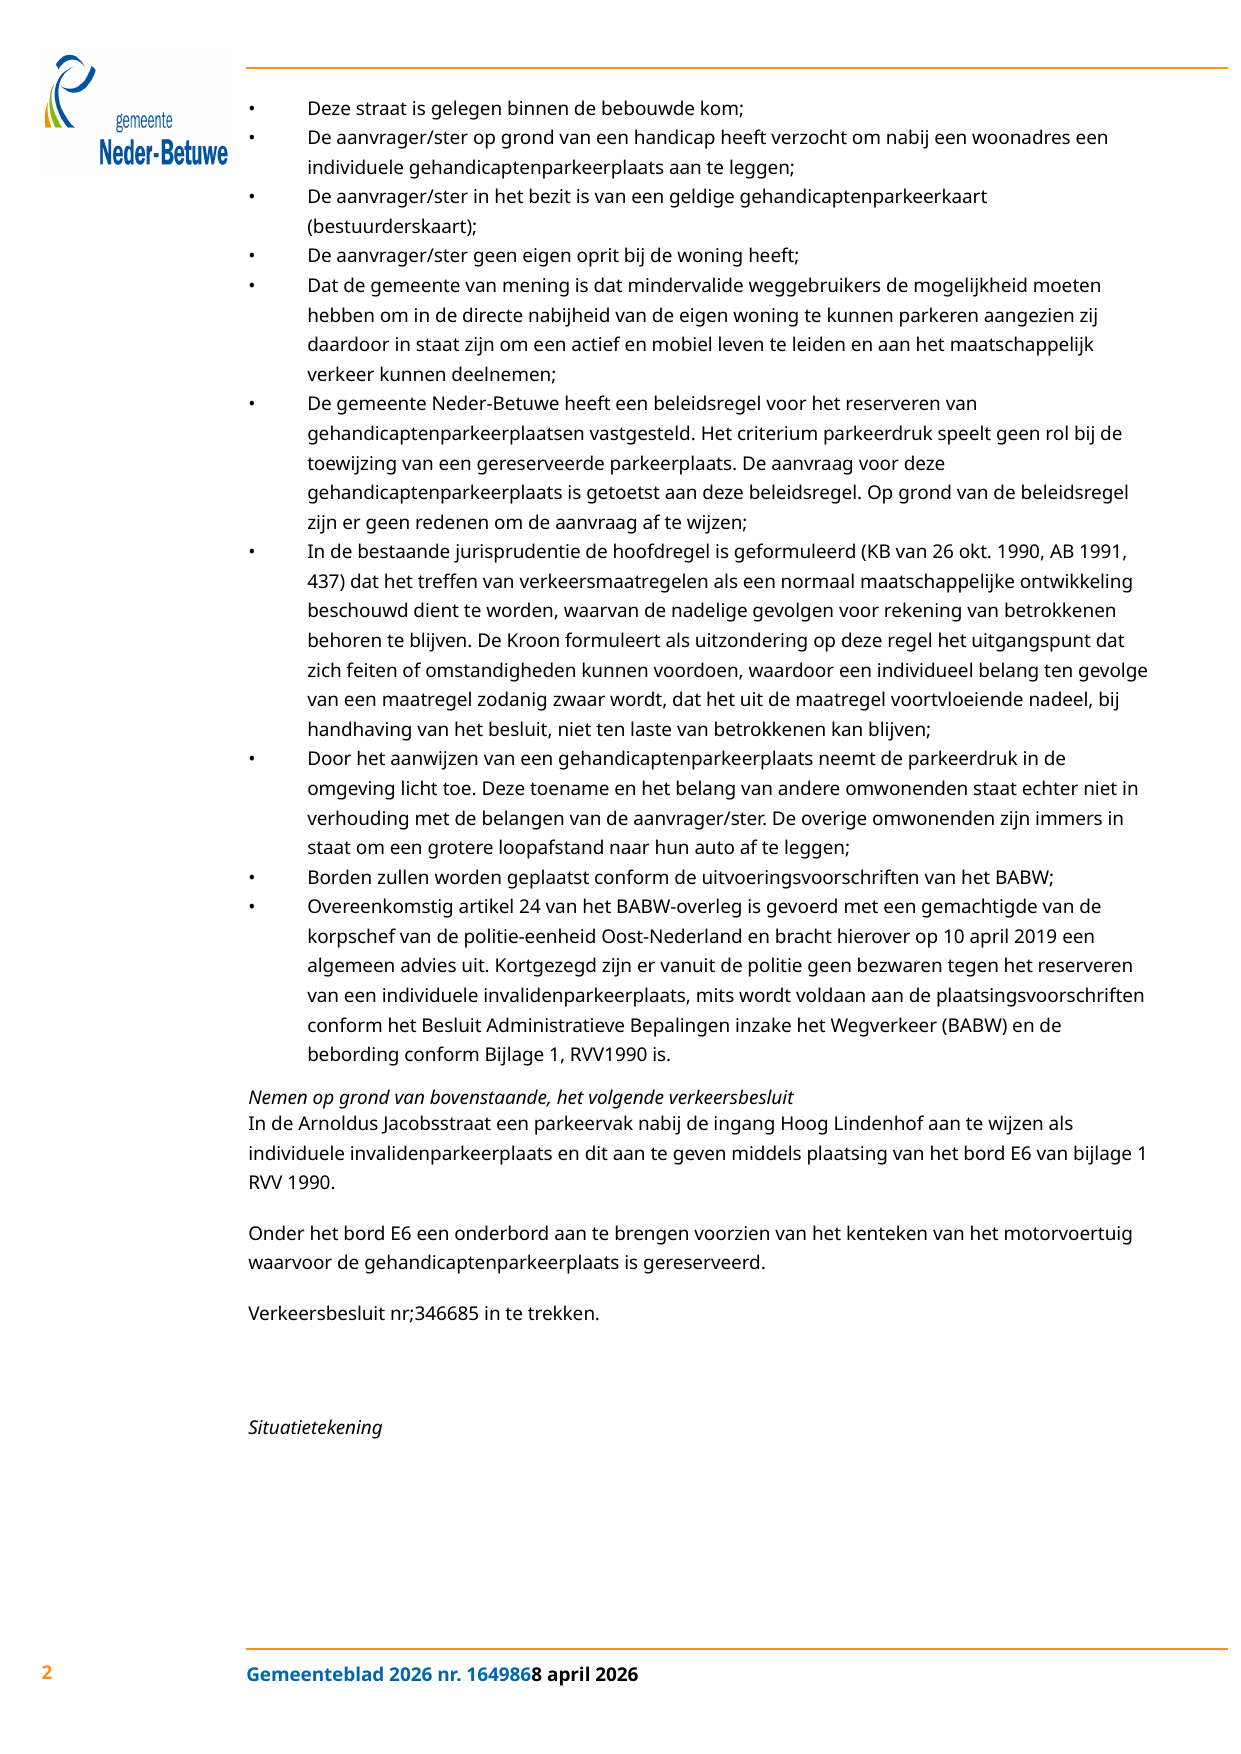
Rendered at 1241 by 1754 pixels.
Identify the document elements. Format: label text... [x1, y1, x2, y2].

list De gemeente Neder-Betuwe heeft een beleidsregel voor het reserveren van gehandicaptenparkeerplaatsen vastgesteld. Het criterium parkeerdruk speelt geen rol bij de toewijzing van een gereserveerde parkeerplaats. De aanvraag voor deze gehandicaptenparkeerplaats is getoetst aan deze beleidsregel. Op grond van de beleidsregel zijn er geen redenen om de aanvraag af te wijzen; [248, 391, 1152, 535]
list Deze straat is gelegen binnen de bebouwde kom; [248, 95, 1152, 121]
list De aanvrager/ster in het bezit is van een geldige gehandicaptenparkeerkaart (bestuurderskaart); [248, 183, 1152, 239]
text Situatietekening [248, 1414, 1152, 1440]
list Borden zullen worden geplaatst conform de uitvoeringsvoorschriften van het BABW; [248, 864, 1152, 890]
text Nemen op grond van bovenstaande, het volgende verkeersbesluit [248, 1084, 1152, 1110]
picture [41, 47, 231, 172]
list Dat de gemeente van mening is dat mindervalide weggebruikers de mogelijkheid moeten hebben om in de directe nabijheid van de eigen woning te kunnen parkeren aangezien zij daardoor in staat zijn om een actief en mobiel leven te leiden en aan het maatschappelijk verkeer kunnen deelnemen; [248, 272, 1152, 387]
list Overeenkomstig artikel 24 van het BABW-overleg is gevoerd met een gemachtigde van de korpschef van de politie-eenheid Oost-Nederland en bracht hierover op 10 april 2019 een algemeen advies uit. Kortgezegd zijn er vanuit de politie geen bezwaren tegen het reserveren van een individuele invalidenparkeerplaats, mits wordt voldaan aan de plaatsingsvoorschriften conform het Besluit Administratieve Bepalingen inzake het Wegverkeer (BABW) en de bebording conform Bijlage 1, RVV1990 is. [248, 893, 1152, 1067]
list De aanvrager/ster op grond van een handicap heeft verzocht om nabij een woonadres een individuele gehandicaptenparkeerplaats aan te leggen; [248, 124, 1152, 180]
text Onder het bord E6 een onderbord aan te brengen voorzien van het kenteken van het motorvoertuig waarvoor de gehandicaptenparkeerplaats is gereserveerd. [248, 1220, 1152, 1275]
list Door het aanwijzen van een gehandicaptenparkeerplaats neemt de parkeerdruk in de omgeving licht toe. Deze toename en het belang van andere omwonenden staat echter niet in verhouding met de belangen van de aanvrager/ster. De overige omwonenden zijn immers in staat om een grotere loopafstand naar hun auto af te leggen; [248, 746, 1152, 860]
list De aanvrager/ster geen eigen oprit bij de woning heeft; [248, 243, 1152, 268]
text Verkeersbesluit nr;346685 in te trekken. [248, 1300, 1152, 1326]
text In de Arnoldus Jacobsstraat een parkeervak nabij de ingang Hoog Lindenhof aan te wijzen als individuele invalidenparkeerplaats en dit aan te geven middels plaatsing van het bord E6 van bijlage 1 RVV 1990. [248, 1110, 1152, 1195]
list In de bestaande jurisprudentie de hoofdregel is geformuleerd (KB van 26 okt. 1990, AB 1991, 437) dat het treffen van verkeersmaatregelen als een normaal maatschappelijke ontwikkeling beschouwd dient te worden, waarvan de nadelige gevolgen voor rekening van betrokkenen behoren te blijven. De Kroon formuleert als uitzondering op deze regel het uitgangspunt dat zich feiten of omstandigheden kunnen voordoen, waardoor een individueel belang ten gevolge van een maatregel zodanig zwaar wordt, dat het uit de maatregel voortvloeiende nadeel, bij handhaving van het besluit, niet ten laste van betrokkenen kan blijven; [248, 538, 1152, 742]
